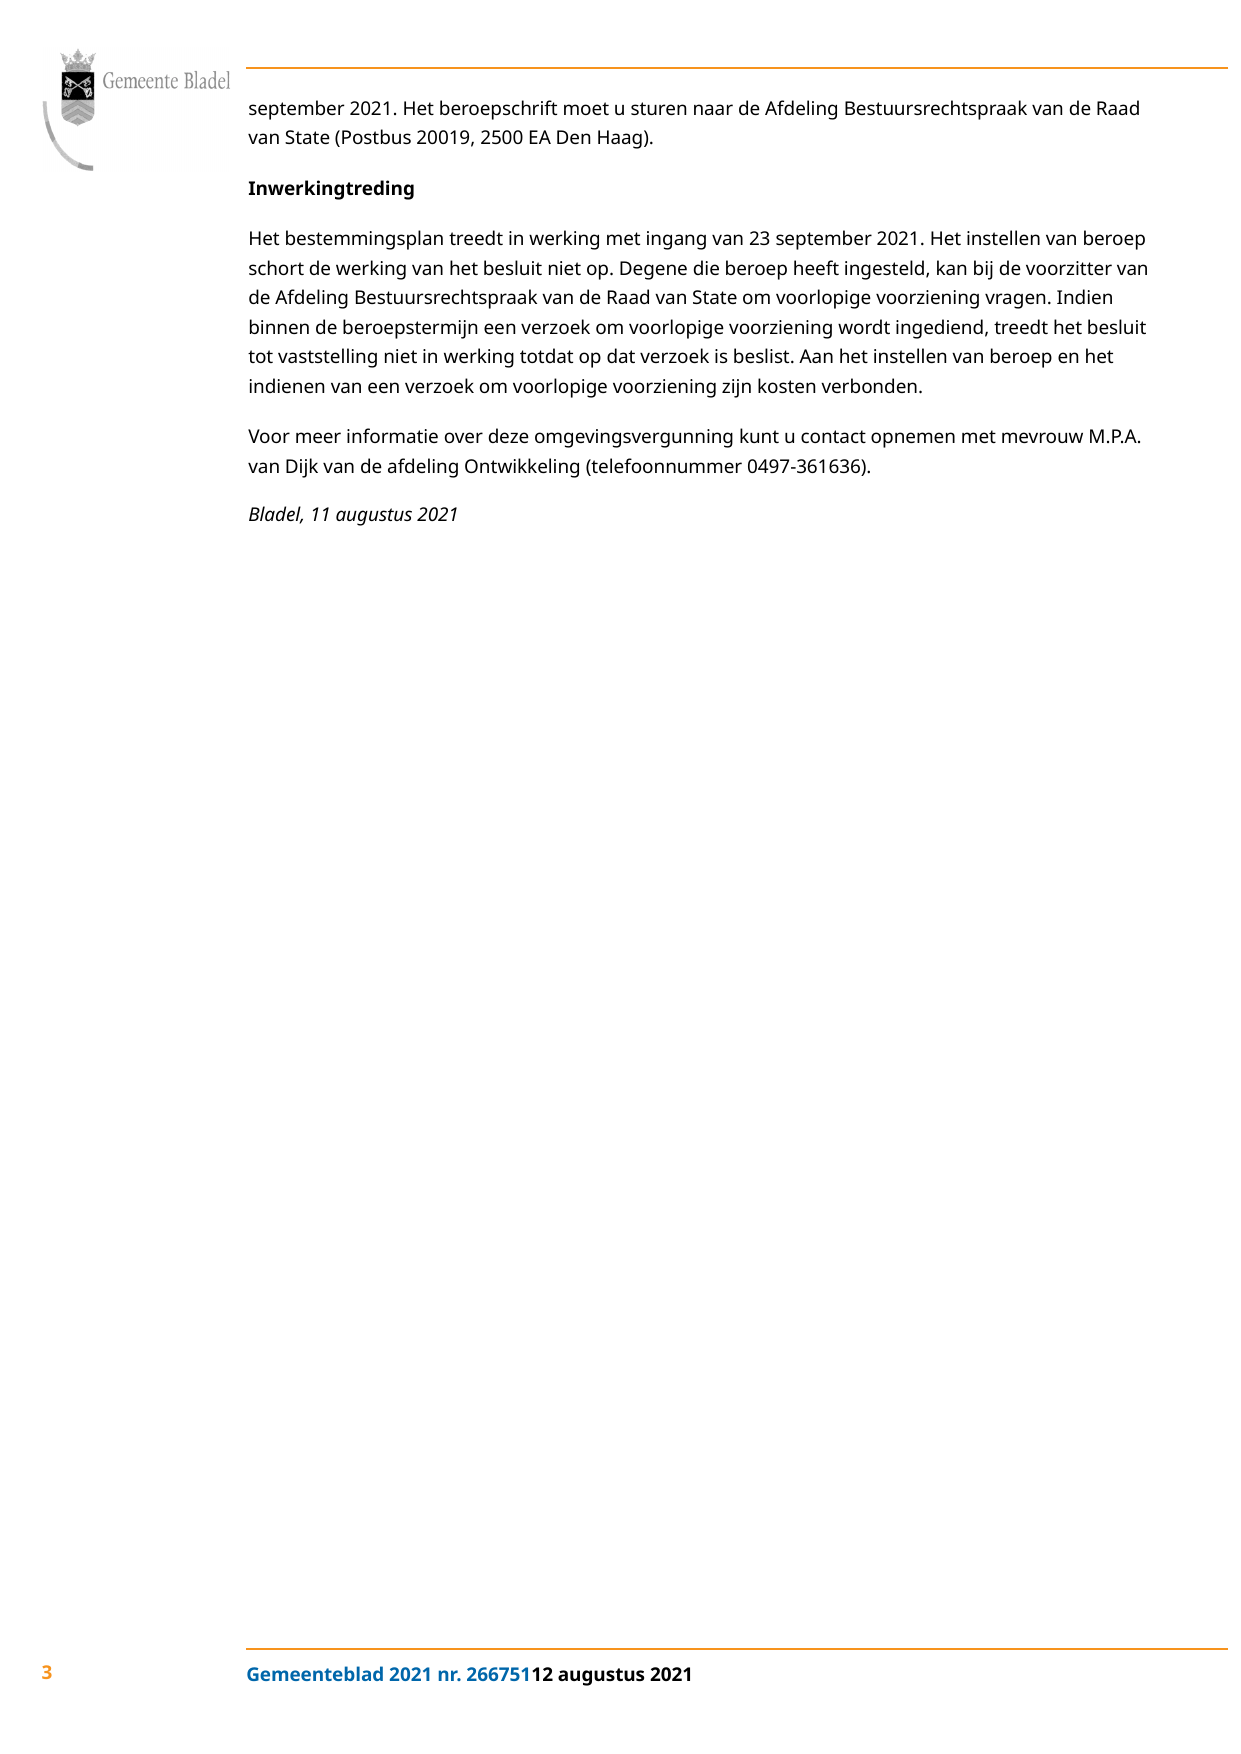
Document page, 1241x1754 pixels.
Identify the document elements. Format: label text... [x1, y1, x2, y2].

text Het bestemmingsplan treedt in werking met ingang van 23 september 2021. Het instellen van beroep schort de werking van het besluit niet op. Degene die beroep heeft ingesteld, kan bij de voorzitter van de Afdeling Bestuursrechtspraak van de Raad van State om voorlopige voorziening vragen. Indien binnen de beroepstermijn een verzoek om voorlopige voorziening wordt ingediend, treedt het besluit tot vaststelling niet in werking totdat op dat verzoek is beslist. Aan het instellen van beroep en het indienen van een verzoek om voorlopige voorziening zijn kosten verbonden. [248, 225, 1152, 399]
text september 2021. Het beroepschrift moet u sturen naar de Afdeling Bestuursrechtspraak van de Raad van State (Postbus 20019, 2500 EA Den Haag). [248, 95, 1152, 150]
text Voor meer informatie over deze omgevingsvergunning kunt u contact opnemen met mevrouw M.P.A. van Dijk van de afdeling Ontwikkeling (telefoonnummer 0497-361636). [248, 423, 1152, 479]
picture [41, 47, 231, 172]
text Bladel, 11 augustus 2021 [248, 501, 1152, 527]
text Inwerkingtreding [248, 175, 1152, 201]
